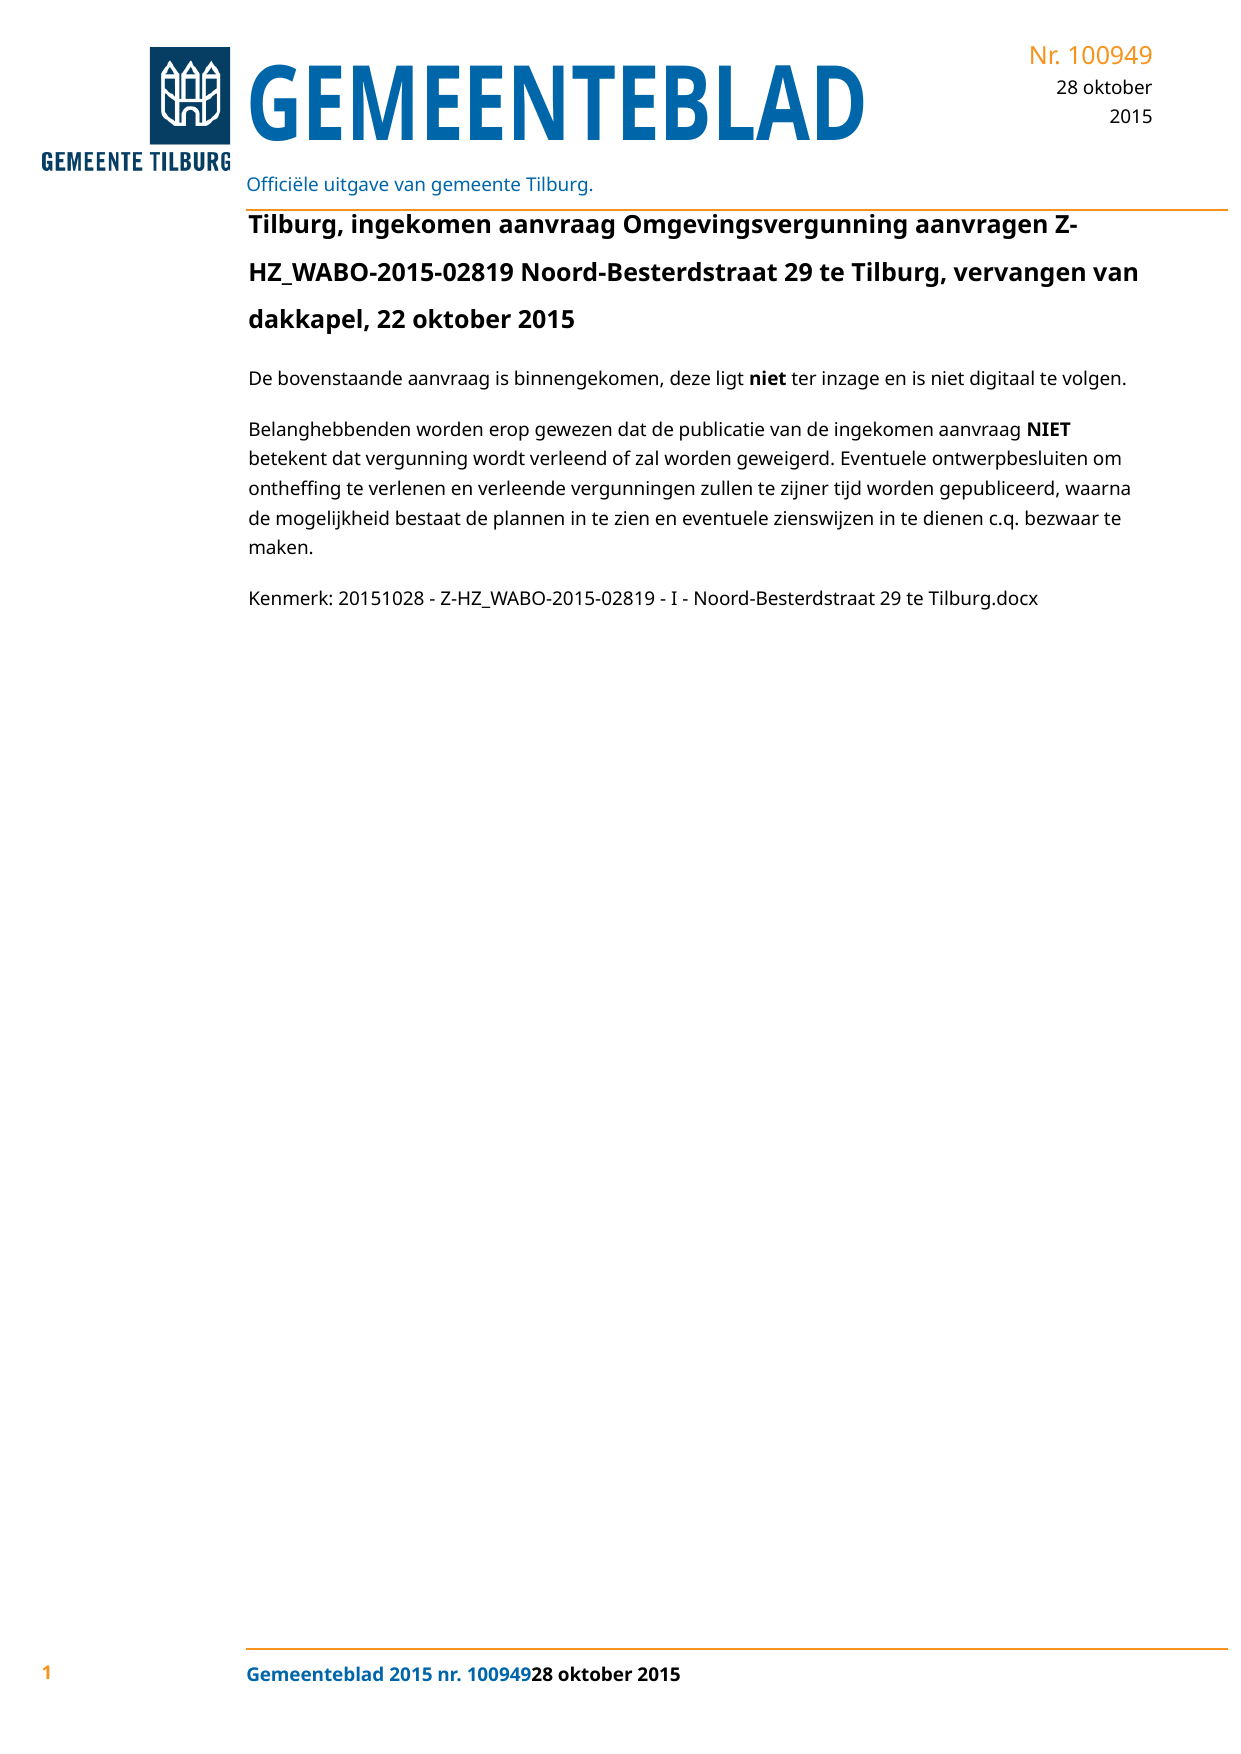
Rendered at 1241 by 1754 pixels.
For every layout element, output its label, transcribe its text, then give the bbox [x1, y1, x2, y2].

text De bovenstaande aanvraag is binnengekomen, deze ligt niet ter inzage en is niet digitaal te volgen. [248, 366, 1152, 391]
picture [41, 47, 231, 172]
text Belanghebbenden worden erop gewezen dat de publicatie van de ingekomen aanvraag NIET betekent dat vergunning wordt verleend of zal worden geweigerd. Eventuele ontwerpbesluiten om ontheffing te verlenen en verleende vergunningen zullen te zijner tijd worden gepubliceerd, waarna de mogelijkheid bestaat de plannen in te zien en eventuele zienswijzen in te dienen c.q. bezwaar te maken. [248, 416, 1152, 560]
text Tilburg, ingekomen aanvraag Omgevingsvergunning aanvragen Z-HZ_WABO-2015-02819 Noord-Besterdstraat 29 te Tilburg, vervangen van dakkapel, 22 oktober 2015 [248, 211, 1152, 336]
text Kenmerk: 20151028 - Z-HZ_WABO-2015-02819 - I - Noord-Besterdstraat 29 te Tilburg.docx [248, 585, 1152, 610]
